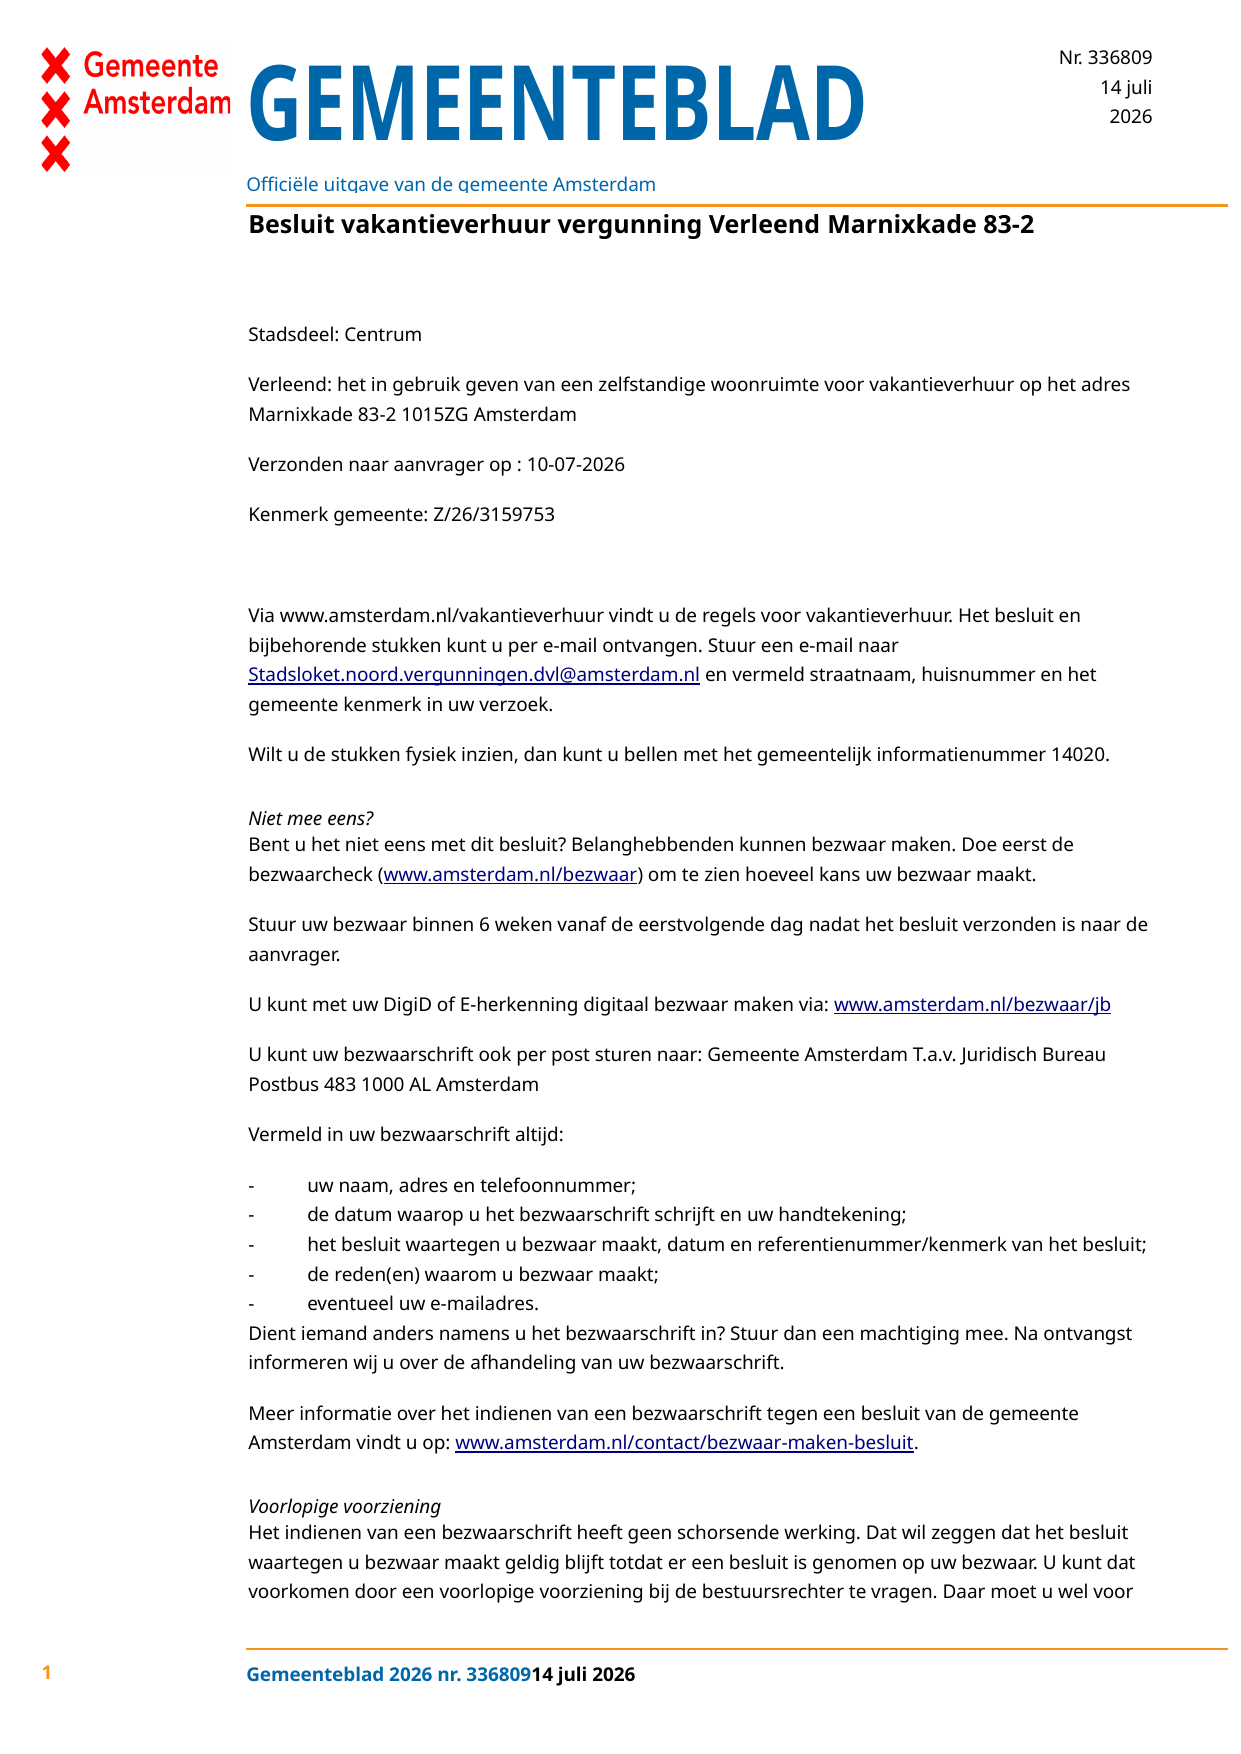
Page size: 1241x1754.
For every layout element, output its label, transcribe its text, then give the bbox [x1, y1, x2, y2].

text Het indienen van een bezwaarschrift heeft geen schorsende werking. Dat wil zeggen dat het besluit waartegen u bezwaar maakt geldig blijft totdat er een besluit is genomen op uw bezwaar. U kunt dat voorkomen door een voorlopige voorziening bij de bestuursrechter te vragen. Daar moet u wel voor [248, 1519, 1152, 1604]
text Kenmerk gemeente: Z/26/3159753 [248, 502, 1152, 527]
text Meer informatie over het indienen van een bezwaarschrift tegen een besluit van de gemeente Amsterdam vindt u op: www.amsterdam.nl/contact/bezwaar-maken-besluit. [248, 1400, 1152, 1455]
text Stuur uw bezwaar binnen 6 weken vanaf de eerstvolgende dag nadat het besluit verzonden is naar de aanvrager. [248, 911, 1152, 967]
text Verzonden naar aanvrager op : 10-07-2026 [248, 451, 1152, 477]
text Stadsdeel: Centrum [248, 321, 1152, 346]
text U kunt met uw DigiD of E-herkenning digitaal bezwaar maken via: www.amsterdam.nl/bezwaar/jb [248, 991, 1152, 1017]
text Vermeld in uw bezwaarschrift altijd: [248, 1122, 1152, 1147]
text Voorlopige voorziening [248, 1493, 1152, 1519]
list het besluit waartegen u bezwaar maakt, datum en referentienummer/kenmerk van het besluit; [248, 1231, 1152, 1257]
picture [41, 47, 231, 172]
text Bent u het niet eens met dit besluit? Belanghebbenden kunnen bezwaar maken. Doe eerst de bezwaarcheck (www.amsterdam.nl/bezwaar) om te zien hoeveel kans uw bezwaar maakt. [248, 831, 1152, 887]
list de reden(en) waarom u bezwaar maakt; [248, 1261, 1152, 1287]
text Besluit vakantieverhuur vergunning Verleend Marnixkade 83-2 [248, 207, 1152, 241]
text Wilt u de stukken fysiek inzien, dan kunt u bellen met het gemeentelijk informatienummer 14020. [248, 742, 1152, 767]
text Via www.amsterdam.nl/vakantieverhuur vindt u de regels voor vakantieverhuur. Het besluit en bijbehorende stukken kunt u per e-mail ontvangen. Stuur een e-mail naar Stadsloket.noord.vergunningen.dvl@amsterdam.nl en vermeld straatnaam, huisnummer en het gemeente kenmerk in uw verzoek. [248, 602, 1152, 717]
text Verleend: het in gebruik geven van een zelfstandige woonruimte voor vakantieverhuur op het adres Marnixkade 83-2 1015ZG Amsterdam [248, 371, 1152, 426]
list de datum waarop u het bezwaarschrift schrijft en uw handtekening; [248, 1202, 1152, 1227]
list eventueel uw e-mailadres. [248, 1290, 1152, 1316]
text Dient iemand anders namens u het bezwaarschrift in? Stuur dan een machtiging mee. Na ontvangst informeren wij u over de afhandeling van uw bezwaarschrift. [248, 1320, 1152, 1375]
text Niet mee eens? [248, 806, 1152, 831]
text U kunt uw bezwaarschrift ook per post sturen naar: Gemeente Amsterdam T.a.v. Juridisch Bureau Postbus 483 1000 AL Amsterdam [248, 1042, 1152, 1097]
list uw naam, adres en telefoonnummer; [248, 1172, 1152, 1198]
